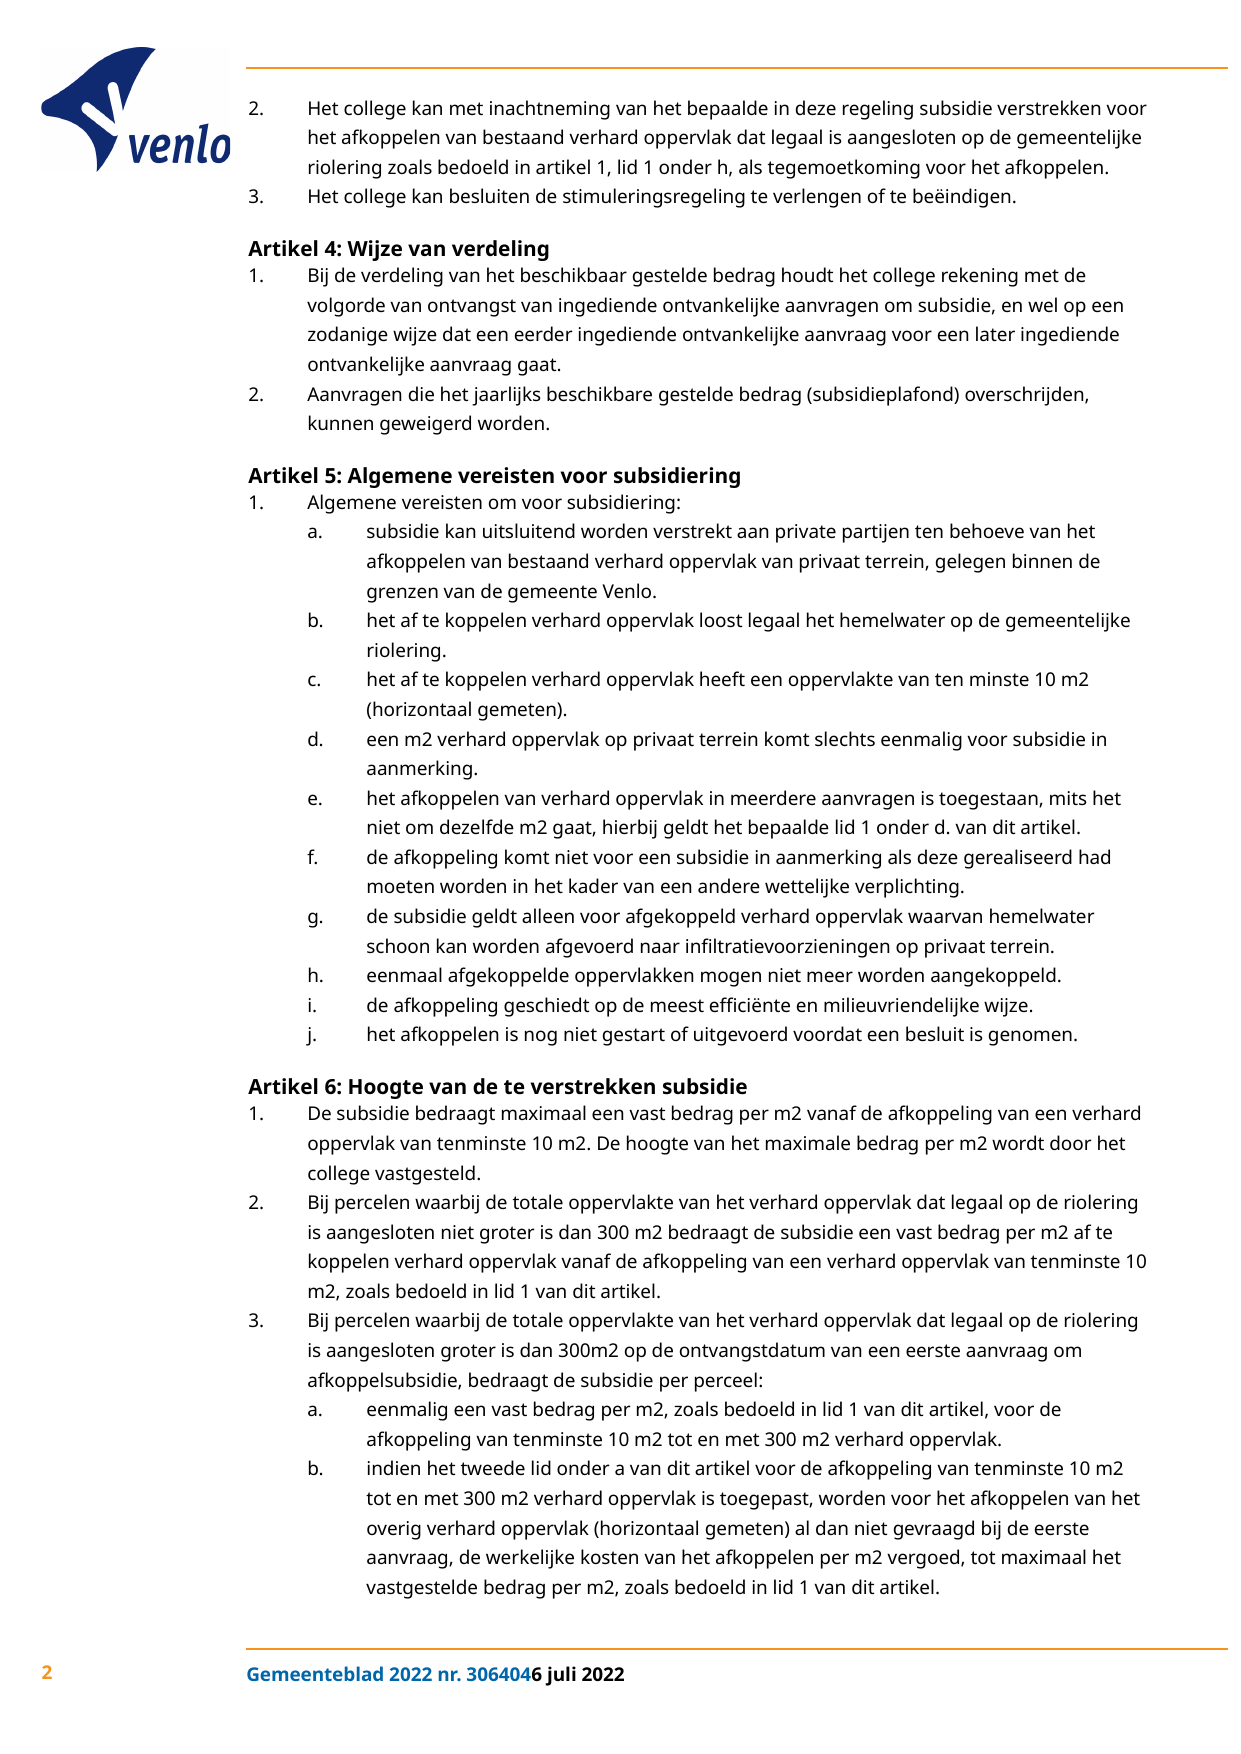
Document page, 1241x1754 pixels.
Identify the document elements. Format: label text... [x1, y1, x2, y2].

list de subsidie geldt alleen voor afgekoppeld verhard oppervlak waarvan hemelwater schoon kan worden afgevoerd naar infiltratievoorzieningen op privaat terrein. [307, 903, 1152, 959]
list het af te koppelen verhard oppervlak loost legaal het hemelwater op de gemeentelijke riolering. [307, 607, 1152, 663]
list het afkoppelen is nog niet gestart of uitgevoerd voordat een besluit is genomen. [307, 1022, 1152, 1047]
list het af te koppelen verhard oppervlak heeft een oppervlakte van ten minste 10 m2 (horizontaal gemeten). [307, 667, 1152, 722]
list eenmalig een vast bedrag per m2, zoals bedoeld in lid 1 van dit artikel, voor de afkoppeling van tenminste 10 m2 tot en met 300 m2 verhard oppervlak. [307, 1396, 1152, 1452]
text Artikel 5: Algemene vereisten voor subsidiering [248, 461, 1152, 489]
list De subsidie bedraagt maximaal een vast bedrag per m2 vanaf de afkoppeling van een verhard oppervlak van tenminste 10 m2. De hoogte van het maximale bedrag per m2 wordt door het college vastgesteld. [248, 1101, 1152, 1185]
list Bij de verdeling van het beschikbaar gestelde bedrag houdt het college rekening met de volgorde van ontvangst van ingediende ontvankelijke aanvragen om subsidie, en wel op een zodanige wijze dat een eerder ingediende ontvankelijke aanvraag voor een later ingediende ontvankelijke aanvraag gaat. [248, 262, 1152, 377]
list de afkoppeling geschiedt op de meest efficiënte en milieuvriendelijke wijze. [307, 992, 1152, 1018]
list een m2 verhard oppervlak op privaat terrein komt slechts eenmalig voor subsidie in aanmerking. [307, 726, 1152, 781]
text Artikel 4: Wijze van verdeling [248, 234, 1152, 262]
picture [41, 47, 231, 172]
list Bij percelen waarbij de totale oppervlakte van het verhard oppervlak dat legaal op de riolering is aangesloten groter is dan 300m2 op de ontvangstdatum van een eerste aanvraag om afkoppelsubsidie, bedraagt de subsidie per perceel: [248, 1308, 1152, 1392]
list de afkoppeling komt niet voor een subsidie in aanmerking als deze gerealiseerd had moeten worden in het kader van een andere wettelijke verplichting. [307, 844, 1152, 899]
list Algemene vereisten om voor subsidiering: [248, 489, 1152, 515]
list Het college kan besluiten de stimuleringsregeling te verlengen of te beëindigen. [248, 183, 1152, 209]
list indien het tweede lid onder a van dit artikel voor de afkoppeling van tenminste 10 m2 tot en met 300 m2 verhard oppervlak is toegepast, worden voor het afkoppelen van het overig verhard oppervlak (horizontaal gemeten) al dan niet gevraagd bij de eerste aanvraag, de werkelijke kosten van het afkoppelen per m2 vergoed, tot maximaal het vastgestelde bedrag per m2, zoals bedoeld in lid 1 van dit artikel. [307, 1456, 1152, 1599]
list het afkoppelen van verhard oppervlak in meerdere aanvragen is toegestaan, mits het niet om dezelfde m2 gaat, hierbij geldt het bepaalde lid 1 onder d. van dit artikel. [307, 785, 1152, 840]
list subsidie kan uitsluitend worden verstrekt aan private partijen ten behoeve van het afkoppelen van bestaand verhard oppervlak van privaat terrein, gelegen binnen de grenzen van de gemeente Venlo. [307, 519, 1152, 604]
list Aanvragen die het jaarlijks beschikbare gestelde bedrag (subsidieplafond) overschrijden, kunnen geweigerd worden. [248, 381, 1152, 436]
list Bij percelen waarbij de totale oppervlakte van het verhard oppervlak dat legaal op de riolering is aangesloten niet groter is dan 300 m2 bedraagt de subsidie een vast bedrag per m2 af te koppelen verhard oppervlak vanaf de afkoppeling van een verhard oppervlak van tenminste 10 m2, zoals bedoeld in lid 1 van dit artikel. [248, 1189, 1152, 1304]
list Het college kan met inachtneming van het bepaalde in deze regeling subsidie verstrekken voor het afkoppelen van bestaand verhard oppervlak dat legaal is aangesloten op de gemeentelijke riolering zoals bedoeld in artikel 1, lid 1 onder h, als tegemoetkoming voor het afkoppelen. [248, 95, 1152, 180]
list eenmaal afgekoppelde oppervlakken mogen niet meer worden aangekoppeld. [307, 962, 1152, 988]
text Artikel 6: Hoogte van de te verstrekken subsidie [248, 1072, 1152, 1101]
